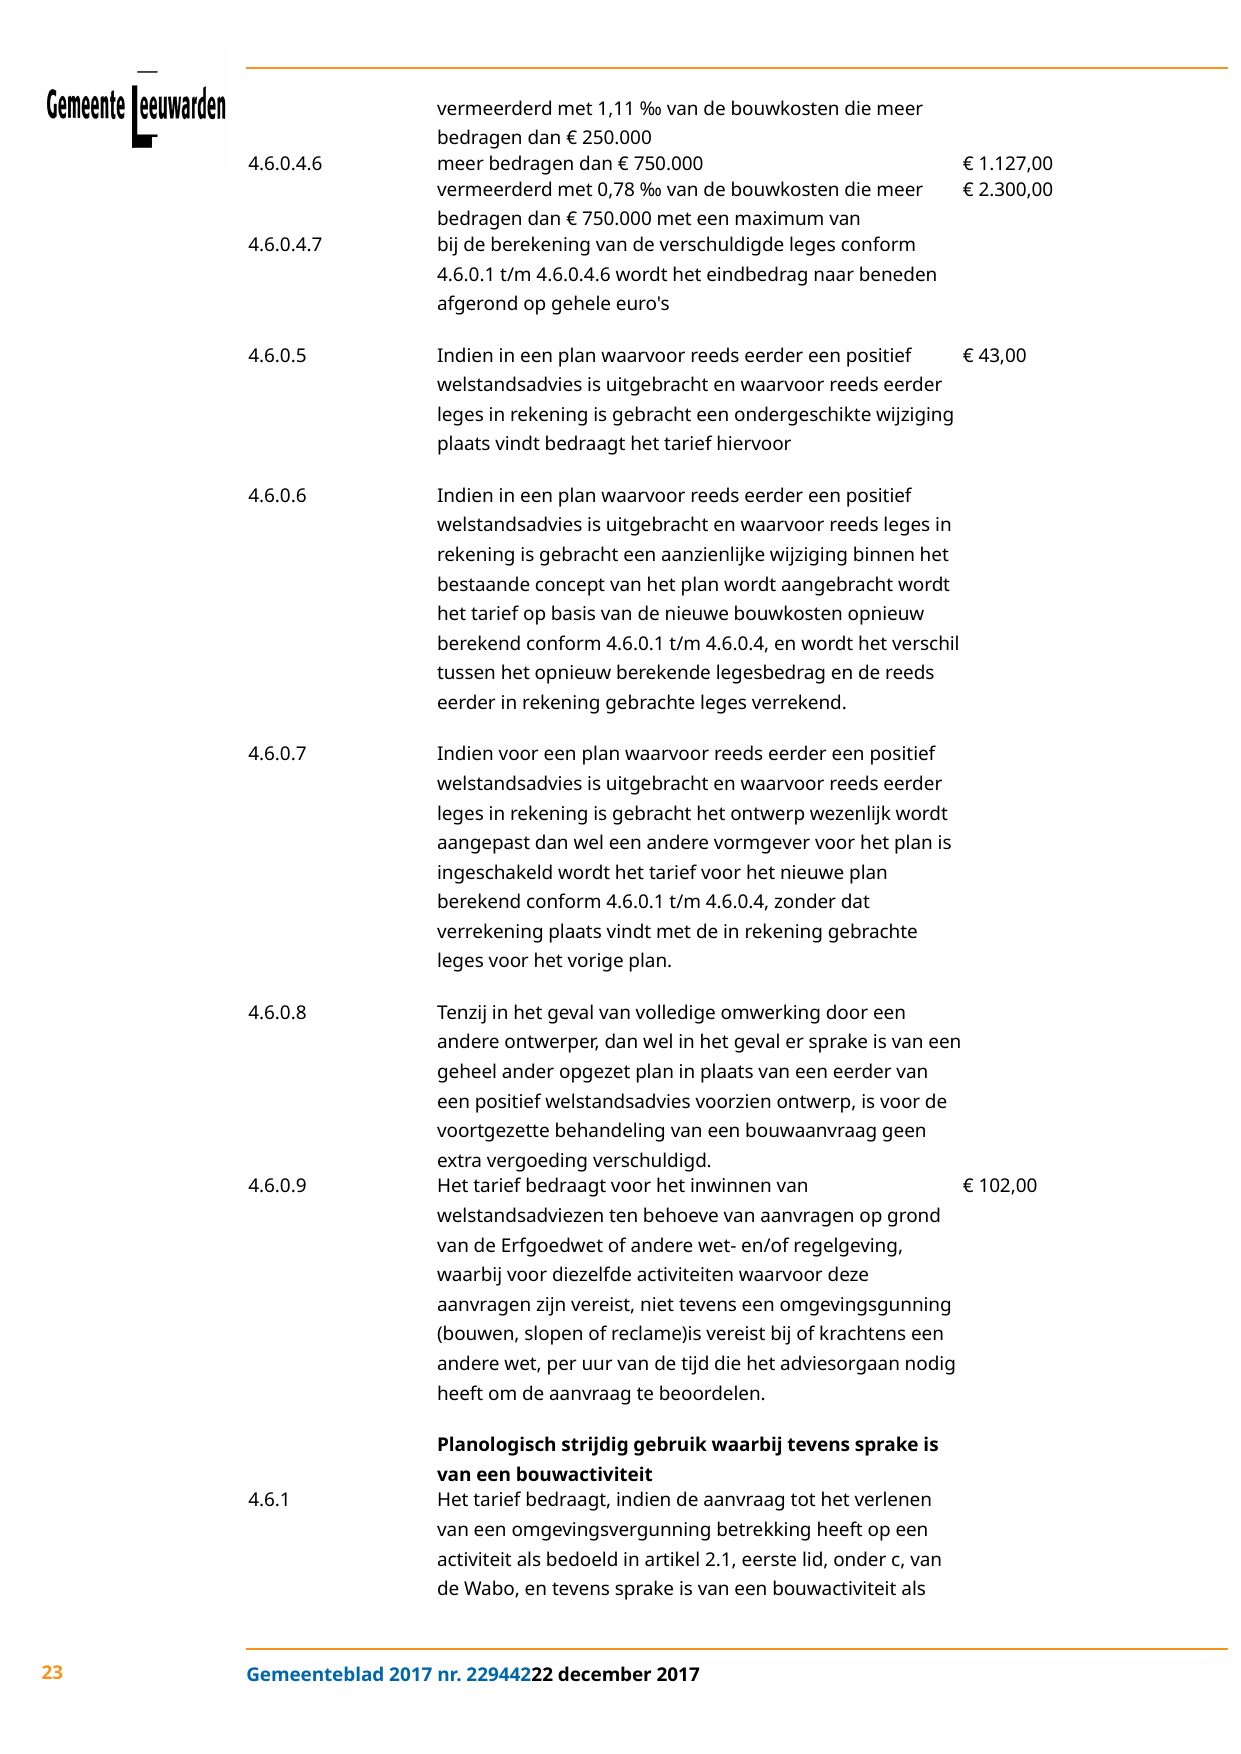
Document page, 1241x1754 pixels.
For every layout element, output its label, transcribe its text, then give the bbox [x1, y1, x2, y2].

table_cell 4.6.0.8 [248, 999, 437, 1173]
table_cell [963, 456, 1152, 482]
table_cell [963, 231, 1152, 316]
table_cell 4.6.0.5 [248, 342, 437, 456]
table_cell 4.6.0.4.7 [248, 231, 437, 316]
table_cell 4.6.0.7 [248, 741, 437, 973]
table_cell [437, 715, 963, 741]
table_cell [963, 95, 1152, 150]
table_cell 4.6.0.4.6 [248, 150, 437, 176]
table_cell [248, 1406, 437, 1431]
table_cell [963, 999, 1152, 1173]
table_cell 4.6.1 [248, 1487, 437, 1601]
table_cell 4.6.0.6 [248, 482, 437, 715]
table_cell meer bedragen dan € 750.000 [437, 150, 963, 176]
table_cell [963, 1431, 1152, 1487]
table_cell [437, 973, 963, 999]
table_cell [437, 1406, 963, 1431]
table_cell € 43,00 [963, 342, 1152, 456]
table_cell bij de berekening van de verschuldigde leges conform 4.6.0.1 t/m 4.6.0.4.6 wordt het eindbedrag naar beneden afgerond op gehele euro's [437, 231, 963, 316]
table_cell Tenzij in het geval van volledige omwerking door een andere ontwerper, dan wel in het geval er sprake is van een geheel ander opgezet plan in plaats van een eerder van een positief welstandsadvies voorzien ontwerp, is voor de voortgezette behandeling van een bouwaanvraag geen extra vergoeding verschuldigd. [437, 999, 963, 1173]
table_cell [248, 973, 437, 999]
table_cell [963, 973, 1152, 999]
table_cell vermeerderd met 1,11 ‰ van de bouwkosten die meer bedragen dan € 250.000 [437, 95, 963, 150]
table_cell [248, 1431, 437, 1487]
table_cell [963, 316, 1152, 342]
table_cell [963, 482, 1152, 715]
table_cell [437, 456, 963, 482]
table_cell [248, 715, 437, 741]
table_cell [963, 1487, 1152, 1601]
table_cell [963, 715, 1152, 741]
table_cell Het tarief bedraagt voor het inwinnen van welstandsadviezen ten behoeve van aanvragen op grond van de Erfgoedwet of andere wet- en/of regelgeving, waarbij voor diezelfde activiteiten waarvoor deze aanvragen zijn vereist, niet tevens een omgevingsgunning (bouwen, slopen of reclame)is vereist bij of krachtens een andere wet, per uur van de tijd die het adviesorgaan nodig heeft om de aanvraag te beoordelen. [437, 1173, 963, 1406]
table_cell [963, 741, 1152, 973]
table_cell [437, 316, 963, 342]
table_cell [248, 95, 437, 150]
table_cell € 102,00 [963, 1173, 1152, 1406]
table_cell [248, 316, 437, 342]
table_cell 4.6.0.9 [248, 1173, 437, 1406]
table_cell € 1.127,00 [963, 150, 1152, 176]
table_cell Planologisch strijdig gebruik waarbij tevens sprake is van een bouwactiviteit [437, 1431, 963, 1487]
table_cell € 2.300,00 [963, 176, 1152, 231]
picture [41, 47, 231, 172]
table_cell [248, 176, 437, 231]
table_cell Indien in een plan waarvoor reeds eerder een positief welstandsadvies is uitgebracht en waarvoor reeds eerder leges in rekening is gebracht een ondergeschikte wijziging plaats vindt bedraagt het tarief hiervoor [437, 342, 963, 456]
table_cell [248, 456, 437, 482]
table_cell [963, 1406, 1152, 1431]
table_cell Het tarief bedraagt, indien de aanvraag tot het verlenen van een omgevingsvergunning betrekking heeft op een activiteit als bedoeld in artikel 2.1, eerste lid, onder c, van de Wabo, en tevens sprake is van een bouwactiviteit als [437, 1487, 963, 1601]
table_cell Indien voor een plan waarvoor reeds eerder een positief welstandsadvies is uitgebracht en waarvoor reeds eerder leges in rekening is gebracht het ontwerp wezenlijk wordt aangepast dan wel een andere vormgever voor het plan is ingeschakeld wordt het tarief voor het nieuwe plan berekend conform 4.6.0.1 t/m 4.6.0.4, zonder dat verrekening plaats vindt met de in rekening gebrachte leges voor het vorige plan. [437, 741, 963, 973]
table_cell vermeerderd met 0,78 ‰ van de bouwkosten die meer bedragen dan € 750.000 met een maximum van [437, 176, 963, 231]
table_cell Indien in een plan waarvoor reeds eerder een positief welstandsadvies is uitgebracht en waarvoor reeds leges in rekening is gebracht een aanzienlijke wijziging binnen het bestaande concept van het plan wordt aangebracht wordt het tarief op basis van de nieuwe bouwkosten opnieuw berekend conform 4.6.0.1 t/m 4.6.0.4, en wordt het verschil tussen het opnieuw berekende legesbedrag en de reeds eerder in rekening gebrachte leges verrekend. [437, 482, 963, 715]
